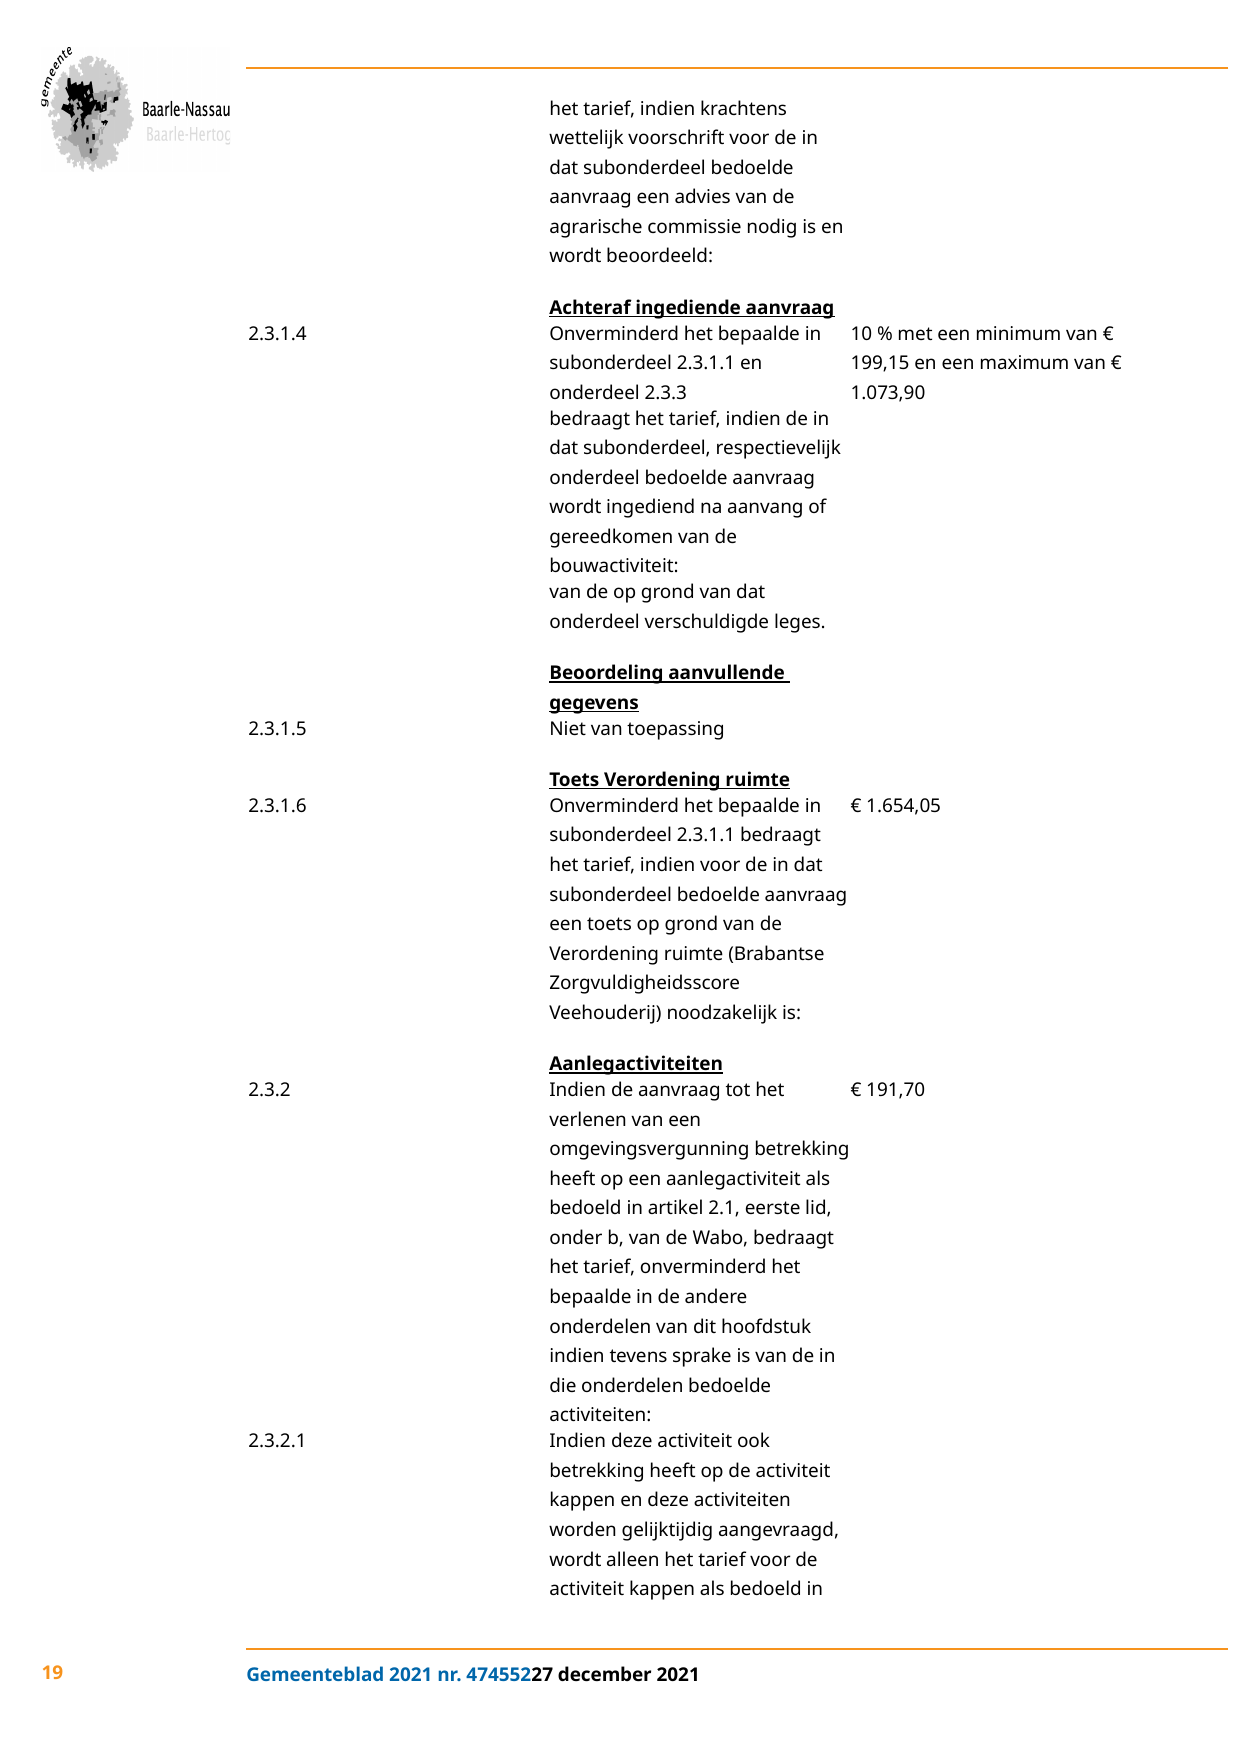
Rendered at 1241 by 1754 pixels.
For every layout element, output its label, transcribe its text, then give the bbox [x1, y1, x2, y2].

table_cell [549, 1025, 850, 1051]
table_cell [248, 95, 549, 268]
table_cell 2.3.1.5 [248, 715, 549, 741]
table_cell [549, 741, 850, 766]
table_cell 2.3.1.6 [248, 792, 549, 1025]
picture [41, 47, 231, 172]
table_cell het tarief, indien krachtens wettelijk voorschrift voor de in dat subonderdeel bedoelde aanvraag een advies van de agrarische commissie nodig is en wordt beoordeeld: [549, 95, 850, 268]
table_cell Onverminderd het bepaalde in subonderdeel 2.3.1.1 bedraagt het tarief, indien voor de in dat subonderdeel bedoelde aanvraag een toets op grond van de Verordening ruimte (Brabantse Zorgvuldigheidsscore Veehouderij) noodzakelijk is: [549, 792, 850, 1025]
table_cell 10 % met een minimum van € 199,15 en een maximum van € 1.073,90 [850, 320, 1152, 405]
table_cell Indien de aanvraag tot het verlenen van een omgevingsvergunning betrekking heeft op een aanlegactiviteit als bedoeld in artikel 2.1, eerste lid, onder b, van de Wabo, bedraagt het tarief, onverminderd het bepaalde in de andere onderdelen van dit hoofdstuk indien tevens sprake is van de in die onderdelen bedoelde activiteiten: [549, 1076, 850, 1427]
table_cell [248, 294, 549, 320]
table_cell [248, 269, 549, 294]
table_cell € 191,70 [850, 1076, 1152, 1427]
table_cell [850, 95, 1152, 268]
table_cell Beoordeling aanvullende gegevens [549, 660, 850, 715]
table_cell [248, 660, 549, 715]
table_cell [248, 1025, 549, 1051]
table_cell [850, 634, 1152, 659]
table_cell Aanlegactiviteiten [549, 1051, 850, 1076]
table_cell 2.3.2 [248, 1076, 549, 1427]
table_cell [248, 579, 549, 634]
table_cell [850, 1051, 1152, 1076]
table_cell Indien deze activiteit ook betrekking heeft op de activiteit kappen en deze activiteiten worden gelijktijdig aangevraagd, wordt alleen het tarief voor de activiteit kappen als bedoeld in [549, 1428, 850, 1601]
table_cell Toets Verordening ruimte [549, 766, 850, 792]
table_cell [850, 269, 1152, 294]
table_cell [850, 294, 1152, 320]
table_cell van de op grond van dat onderdeel verschuldigde leges. [549, 579, 850, 634]
table_cell [850, 405, 1152, 578]
table_cell [549, 269, 850, 294]
table_cell [850, 715, 1152, 741]
table_cell [549, 634, 850, 659]
table_cell Onverminderd het bepaalde in subonderdeel 2.3.1.1 en onderdeel 2.3.3 [549, 320, 850, 405]
table_cell [850, 741, 1152, 766]
table_cell [248, 405, 549, 578]
table_cell [850, 1025, 1152, 1051]
table_cell 2.3.1.4 [248, 320, 549, 405]
table_cell Niet van toepassing [549, 715, 850, 741]
table_cell [850, 766, 1152, 792]
table_cell bedraagt het tarief, indien de in dat subonderdeel, respectievelijk onderdeel bedoelde aanvraag wordt ingediend na aanvang of gereedkomen van de bouwactiviteit: [549, 405, 850, 578]
table_cell [248, 766, 549, 792]
table_cell [850, 660, 1152, 715]
table_cell [850, 1428, 1152, 1601]
table_cell [248, 1051, 549, 1076]
table_cell Achteraf ingediende aanvraag [549, 294, 850, 320]
table_cell 2.3.2.1 [248, 1428, 549, 1601]
table_cell [850, 579, 1152, 634]
table_cell [248, 741, 549, 766]
table_cell [248, 634, 549, 659]
table_cell € 1.654,05 [850, 792, 1152, 1025]
